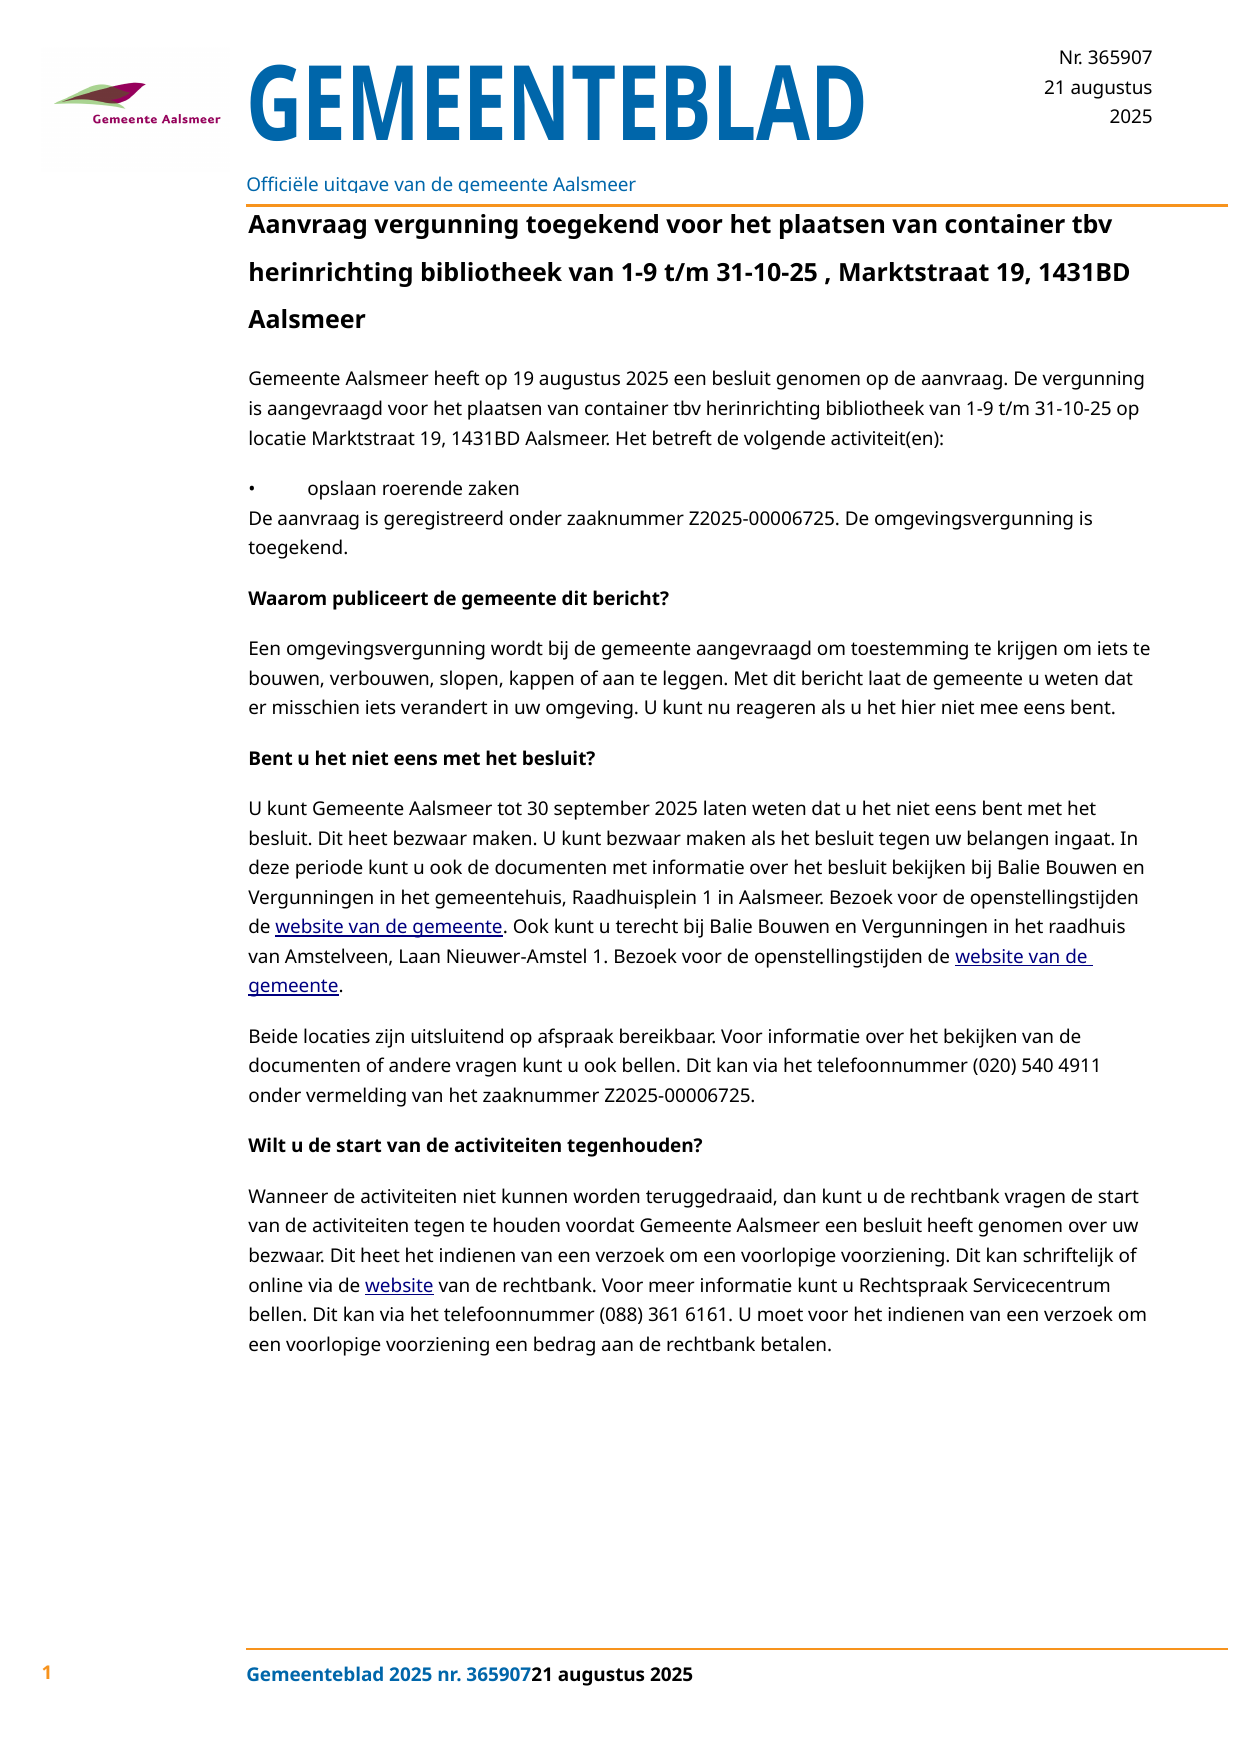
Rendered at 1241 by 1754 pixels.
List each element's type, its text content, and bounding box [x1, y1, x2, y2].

list opslaan roerende zaken [248, 475, 1152, 501]
picture [41, 47, 231, 172]
text Wilt u de start van de activiteiten tegenhouden? [248, 1133, 1152, 1158]
text Beide locaties zijn uitsluitend op afspraak bereikbaar. Voor informatie over het bekijken van de documenten of andere vragen kunt u ook bellen. Dit kan via het telefoonnummer (020) 540 4911 onder vermelding van het zaaknummer Z2025-00006725. [248, 1023, 1152, 1108]
text Bent u het niet eens met het besluit? [248, 745, 1152, 770]
text Een omgevingsvergunning wordt bij de gemeente aangevraagd om toestemming te krijgen om iets te bouwen, verbouwen, slopen, kappen of aan te leggen. Met dit bericht laat de gemeente u weten dat er misschien iets verandert in uw omgeving. U kunt nu reageren als u het hier niet mee eens bent. [248, 635, 1152, 720]
text U kunt Gemeente Aalsmeer tot 30 september 2025 laten weten dat u het niet eens bent met het besluit. Dit heet bezwaar maken. U kunt bezwaar maken als het besluit tegen uw belangen ingaat. In deze periode kunt u ook de documenten met informatie over het besluit bekijken bij Balie Bouwen en Vergunningen in het gemeentehuis, Raadhuisplein 1 in Aalsmeer. Bezoek voor de openstellingstijden de website van de gemeente. Ook kunt u terecht bij Balie Bouwen en Vergunningen in het raadhuis van Amstelveen, Laan Nieuwer-Amstel 1. Bezoek voor de openstellingstijden de website van de gemeente. [248, 795, 1152, 998]
text Gemeente Aalsmeer heeft op 19 augustus 2025 een besluit genomen op de aanvraag. De vergunning is aangevraagd voor het plaatsen van container tbv herinrichting bibliotheek van 1-9 t/m 31-10-25 op locatie Marktstraat 19, 1431BD Aalsmeer. Het betreft de volgende activiteit(en): [248, 366, 1152, 450]
text Aanvraag vergunning toegekend voor het plaatsen van container tbv herinrichting bibliotheek van 1-9 t/m 31-10-25 , Marktstraat 19, 1431BD Aalsmeer [248, 207, 1152, 336]
text De aanvraag is geregistreerd onder zaaknummer Z2025-00006725. De omgevingsvergunning is toegekend. [248, 505, 1152, 560]
text Waarom publiceert de gemeente dit bericht? [248, 585, 1152, 610]
text Wanneer de activiteiten niet kunnen worden teruggedraaid, dan kunt u de rechtbank vragen de start van de activiteiten tegen te houden voordat Gemeente Aalsmeer een besluit heeft genomen over uw bezwaar. Dit heet het indienen van een verzoek om een voorlopige voorziening. Dit kan schriftelijk of online via de website van de rechtbank. Voor meer informatie kunt u Rechtspraak Servicecentrum bellen. Dit kan via het telefoonnummer (088) 361 6161. U moet voor het indienen van een verzoek om een voorlopige voorziening een bedrag aan de rechtbank betalen. [248, 1183, 1152, 1357]
